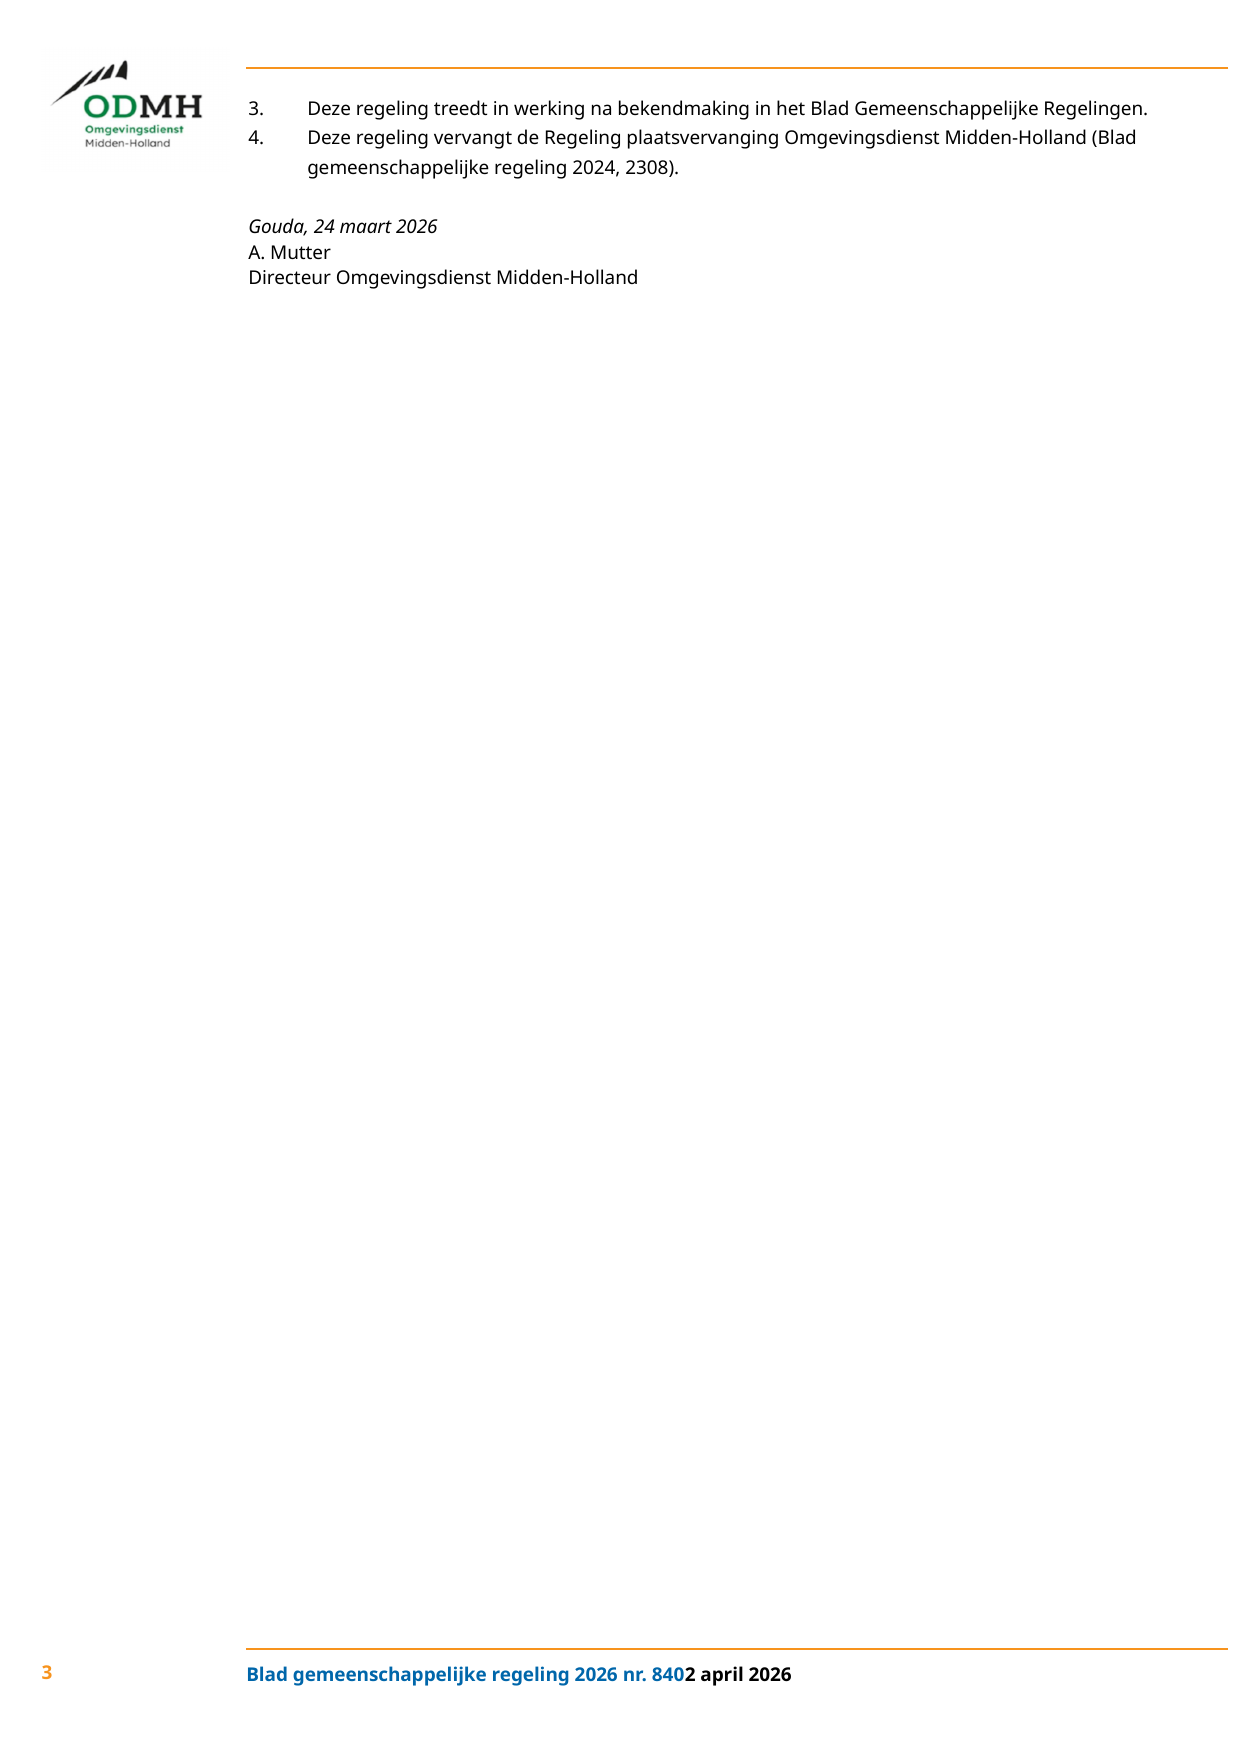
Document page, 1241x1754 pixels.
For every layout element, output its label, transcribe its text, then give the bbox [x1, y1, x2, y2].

list Deze regeling treedt in werking na bekendmaking in het Blad Gemeenschappelijke Regelingen. [248, 95, 1152, 121]
text A. Mutter [248, 239, 1152, 264]
text Gouda, 24 maart 2026 [248, 213, 1152, 239]
picture [41, 47, 231, 172]
list Deze regeling vervangt de Regeling plaatsvervanging Omgevingsdienst Midden-Holland (Blad gemeenschappelijke regeling 2024, 2308). [248, 124, 1152, 180]
text Directeur Omgevingsdienst Midden-Holland [248, 264, 1152, 290]
